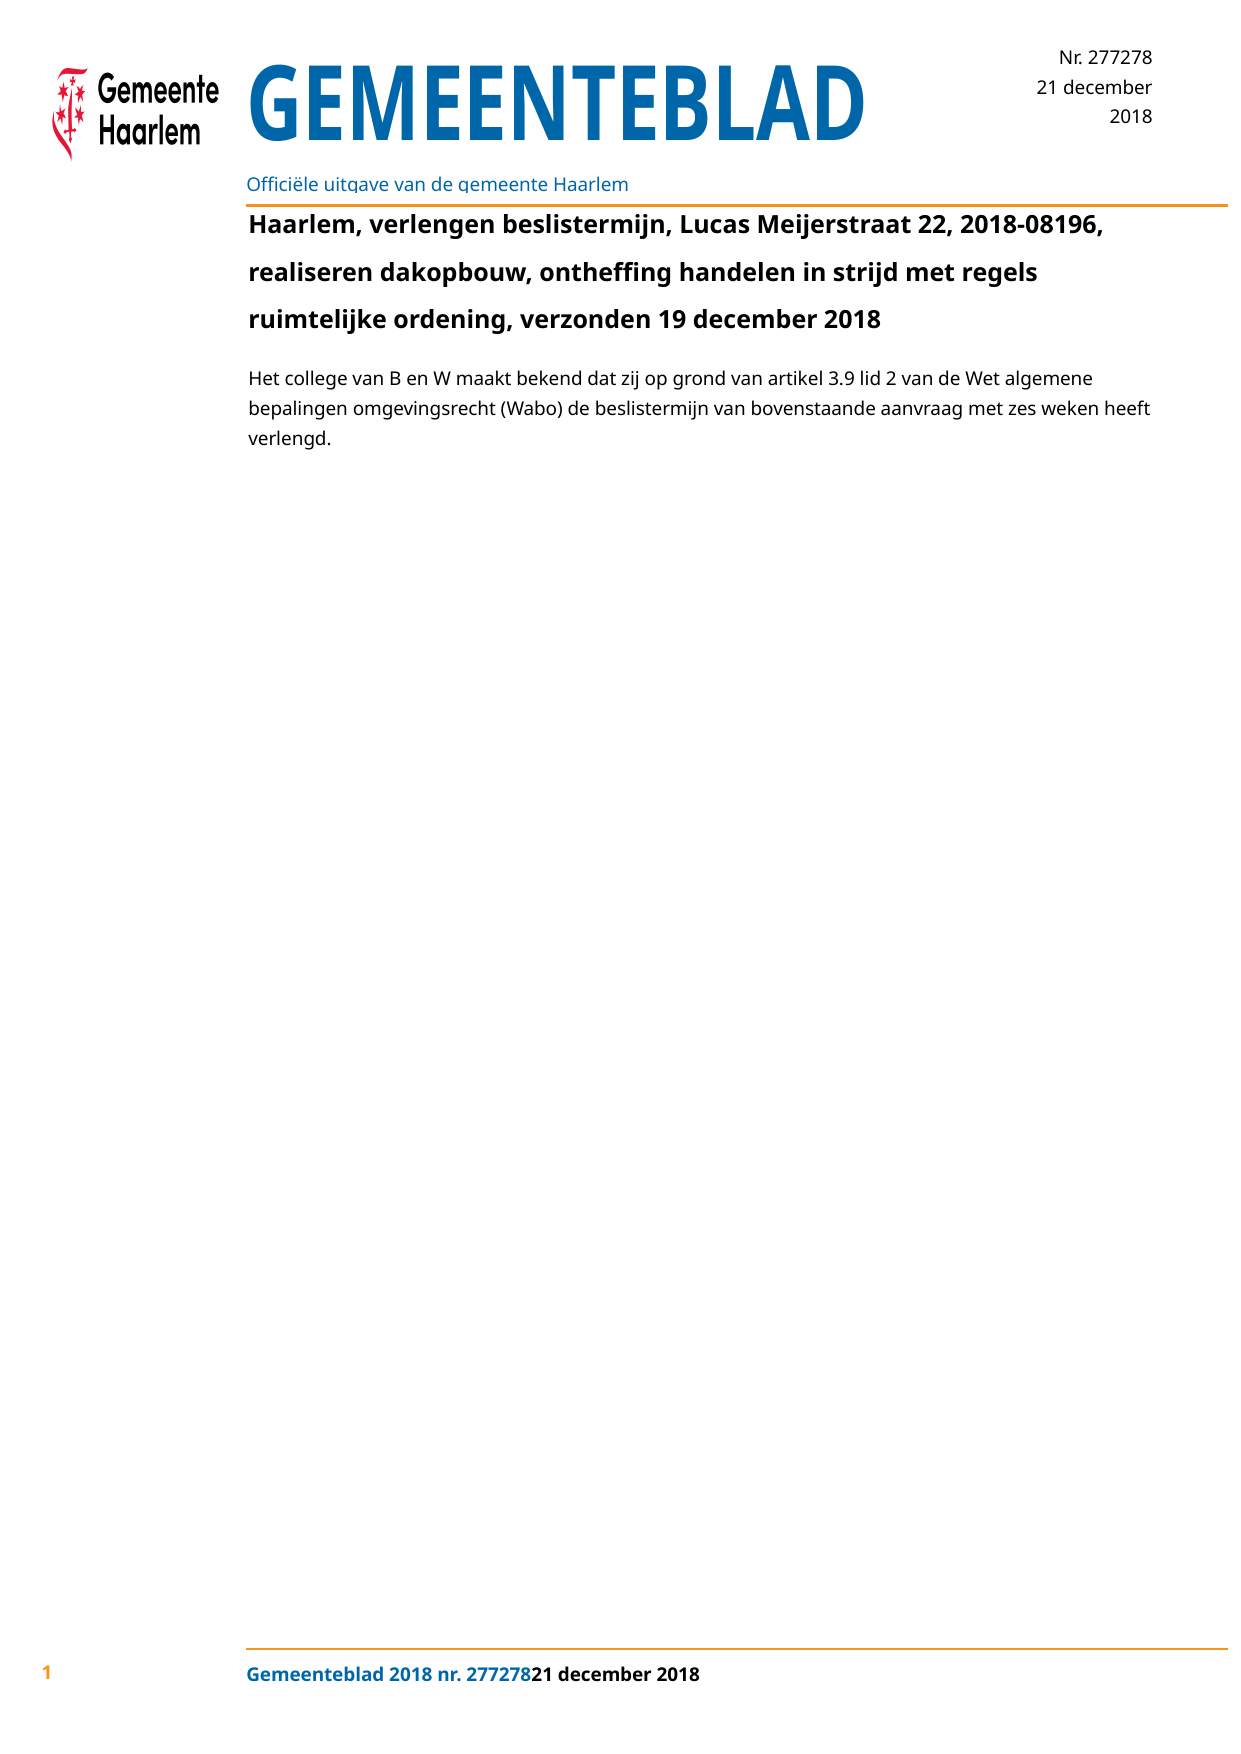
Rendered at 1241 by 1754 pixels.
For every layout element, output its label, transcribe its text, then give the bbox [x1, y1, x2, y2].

text Haarlem, verlengen beslistermijn, Lucas Meijerstraat 22, 2018-08196, realiseren dakopbouw, ontheffing handelen in strijd met regels ruimtelijke ordening, verzonden 19 december 2018 [248, 207, 1152, 336]
picture [41, 47, 231, 172]
text Het college van B en W maakt bekend dat zij op grond van artikel 3.9 lid 2 van de Wet algemene bepalingen omgevingsrecht (Wabo) de beslistermijn van bovenstaande aanvraag met zes weken heeft verlengd. [248, 366, 1152, 450]
